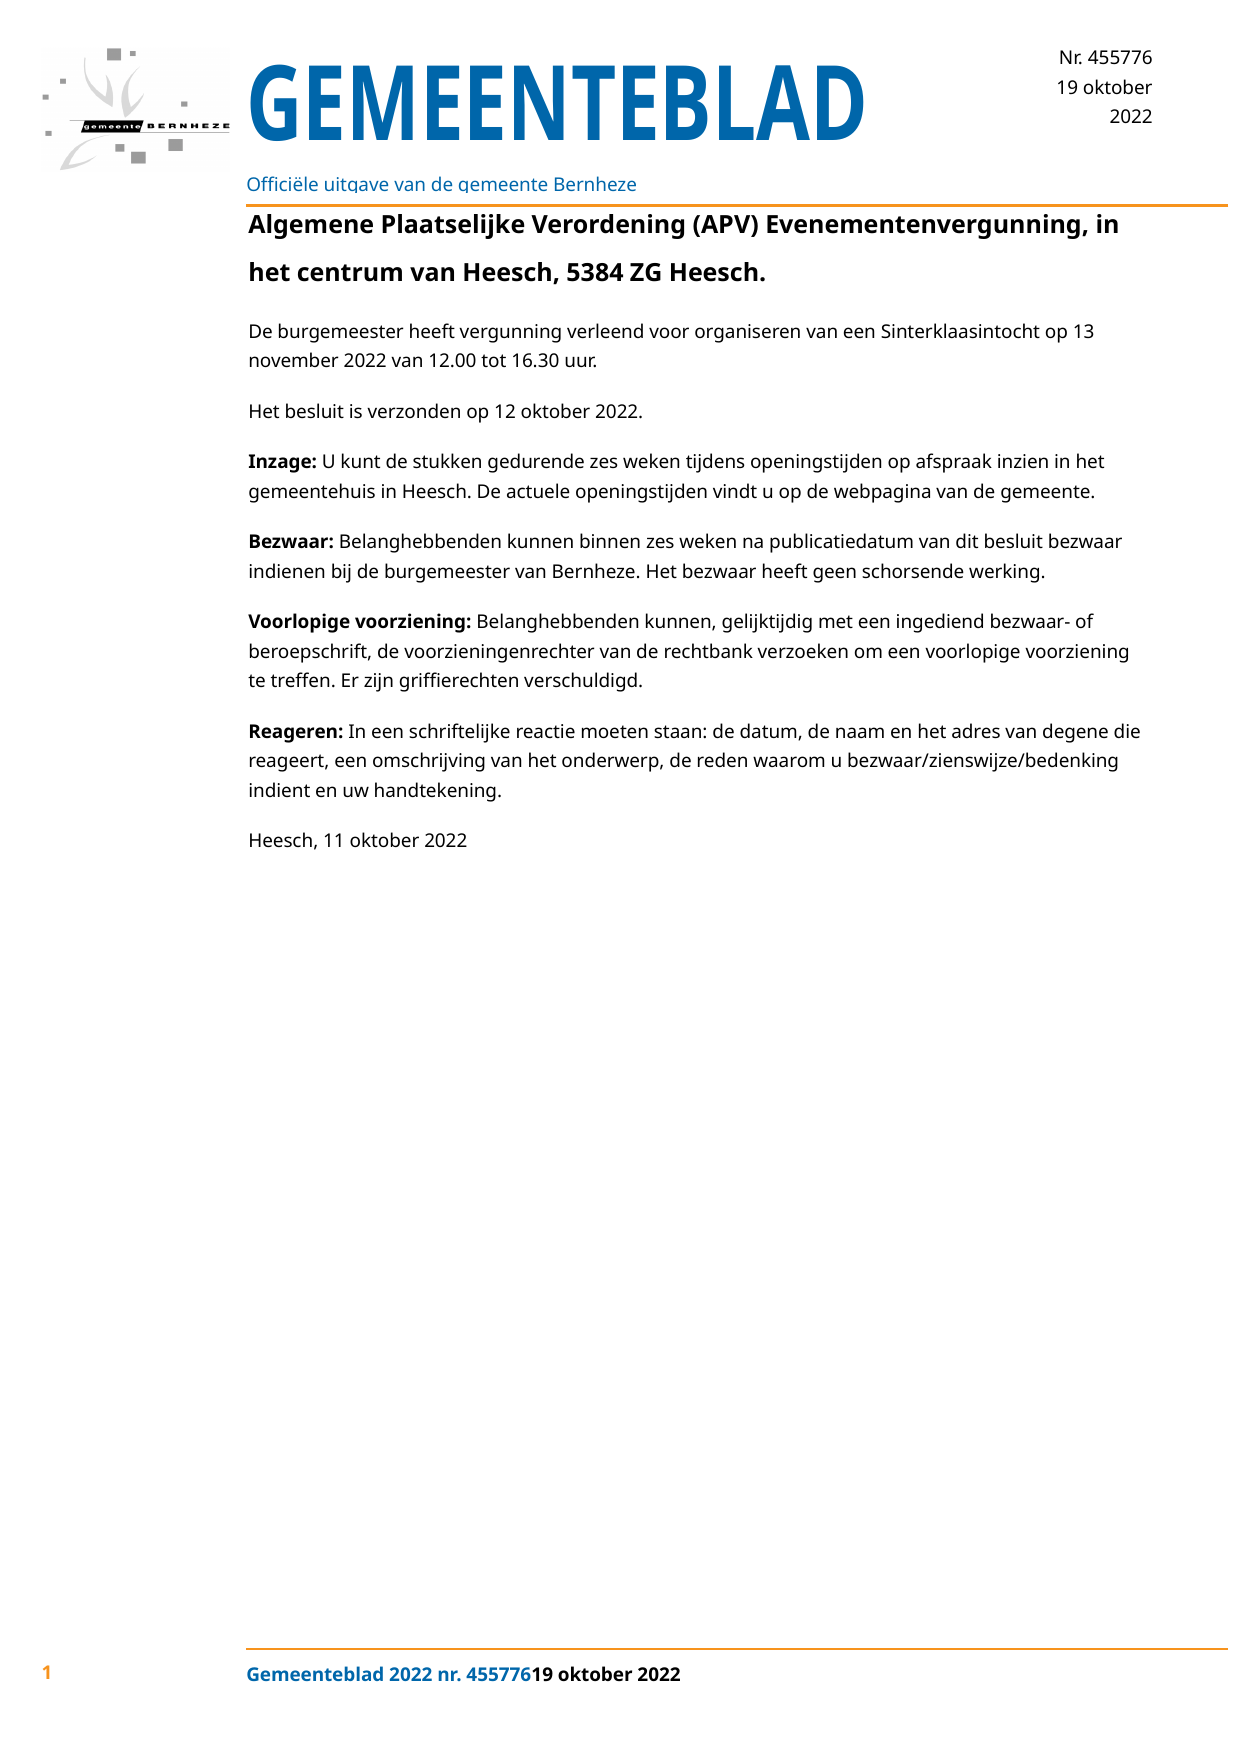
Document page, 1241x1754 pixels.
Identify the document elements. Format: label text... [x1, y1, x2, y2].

text Inzage: U kunt de stukken gedurende zes weken tijdens openingstijden op afspraak inzien in het gemeentehuis in Heesch. De actuele openingstijden vindt u op de webpagina van de gemeente. [248, 448, 1152, 504]
text Algemene Plaatselijke Verordening (APV) Evenementenvergunning, in het centrum van Heesch, 5384 ZG Heesch. [248, 207, 1152, 288]
text De burgemeester heeft vergunning verleend voor organiseren van een Sinterklaasintocht op 13 november 2022 van 12.00 tot 16.30 uur. [248, 318, 1152, 373]
text Heesch, 11 oktober 2022 [248, 827, 1152, 853]
text Bezwaar: Belanghebbenden kunnen binnen zes weken na publicatiedatum van dit besluit bezwaar indienen bij de burgemeester van Bernheze. Het bezwaar heeft geen schorsende werking. [248, 528, 1152, 584]
text Reageren: In een schriftelijke reactie moeten staan: de datum, de naam en het adres van degene die reageert, een omschrijving van het onderwerp, de reden waarom u bezwaar/zienswijze/bedenking indient en uw handtekening. [248, 718, 1152, 803]
picture [41, 47, 231, 172]
text Het besluit is verzonden op 12 oktober 2022. [248, 398, 1152, 424]
text Voorlopige voorziening: Belanghebbenden kunnen, gelijktijdig met een ingediend bezwaar- of beroepschrift, de voorzieningenrechter van de rechtbank verzoeken om een voorlopige voorziening te treffen. Er zijn griffierechten verschuldigd. [248, 608, 1152, 693]
